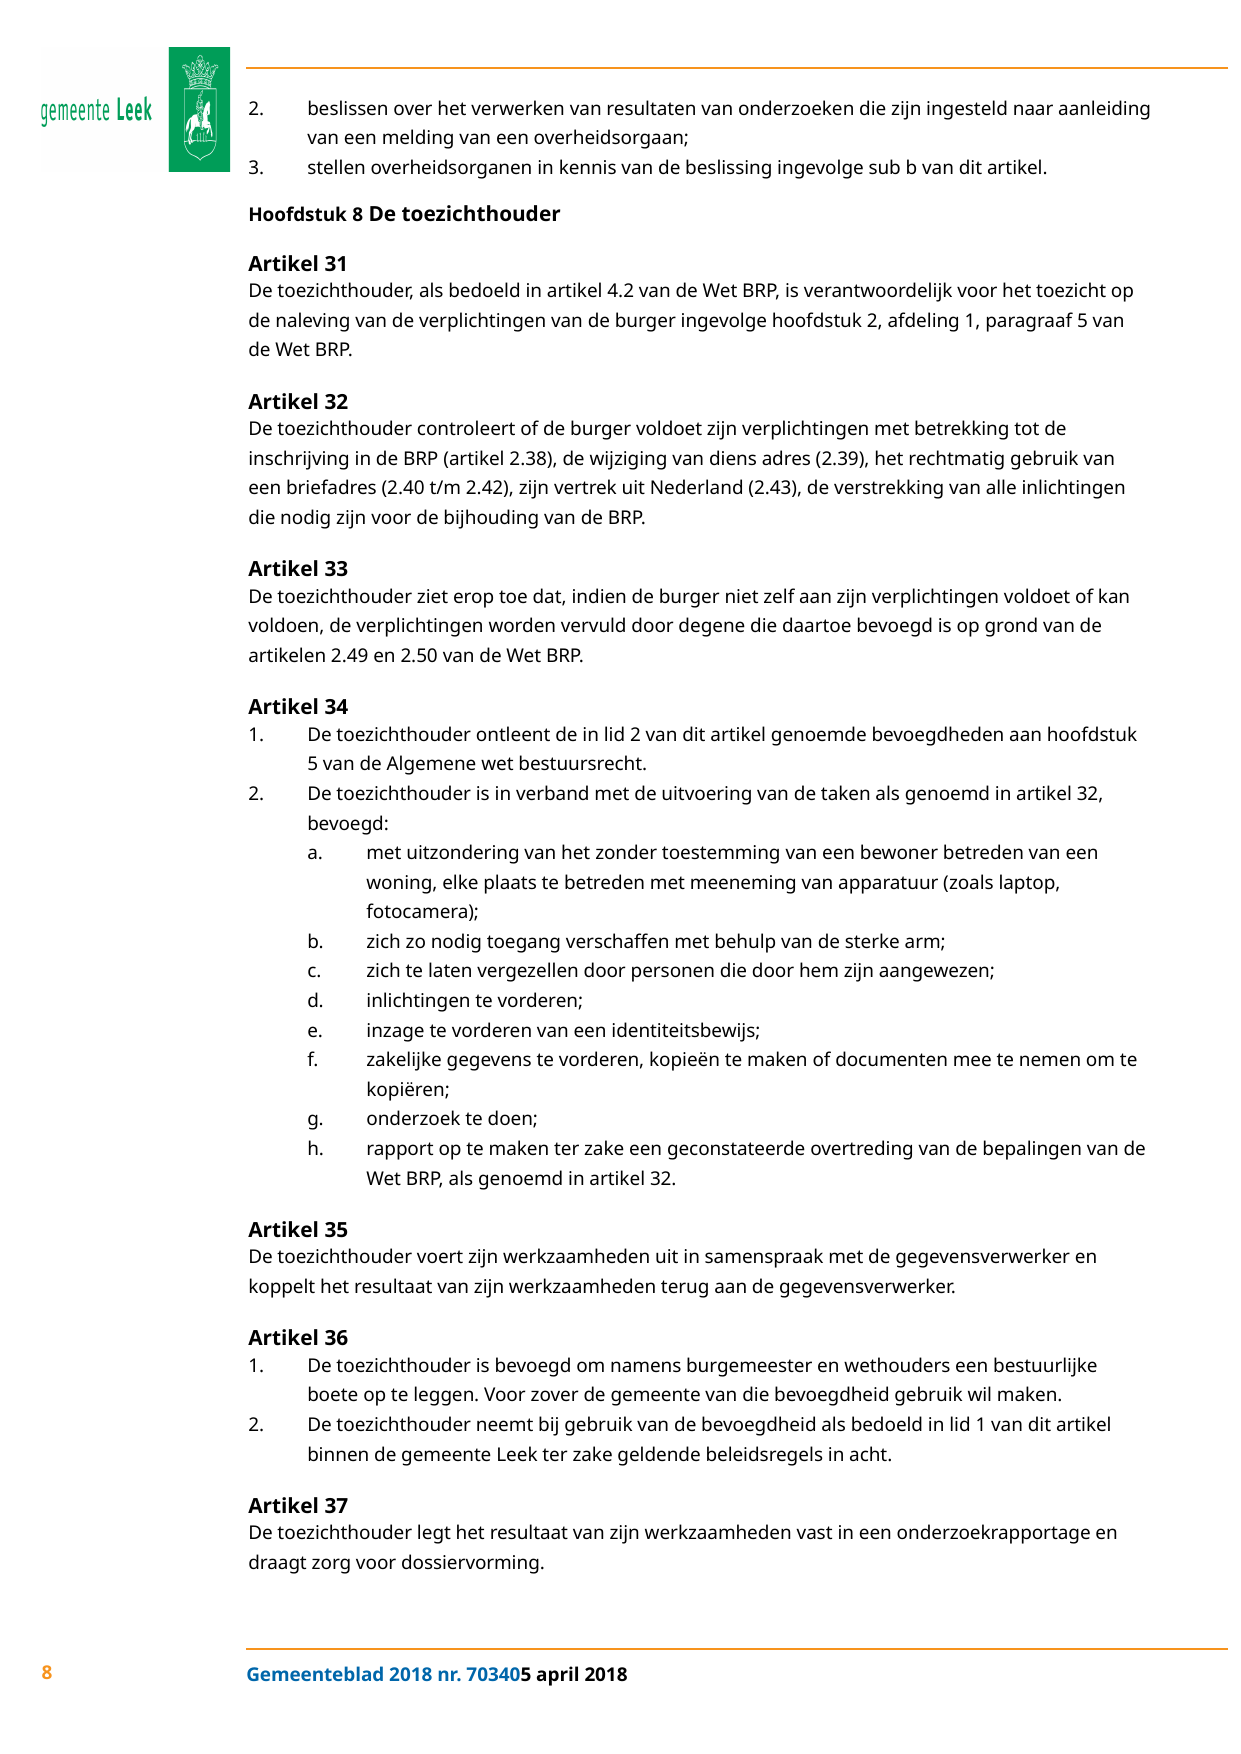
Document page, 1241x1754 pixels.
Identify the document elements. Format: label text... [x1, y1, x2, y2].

list onderzoek te doen; [307, 1106, 1152, 1131]
text Artikel 32 [248, 387, 1152, 415]
text De toezichthouder voert zijn werkzaamheden uit in samenspraak met de gegevensverwerker en koppelt het resultaat van zijn werkzaamheden terug aan de gegevensverwerker. [248, 1243, 1152, 1299]
list De toezichthouder is in verband met de uitvoering van de taken als genoemd in artikel 32, bevoegd: [248, 780, 1152, 835]
list beslissen over het verwerken van resultaten van onderzoeken die zijn ingesteld naar aanleiding van een melding van een overheidsorgaan; [248, 95, 1152, 150]
list De toezichthouder is bevoegd om namens burgemeester en wethouders een bestuurlijke boete op te leggen. Voor zover de gemeente van die bevoegdheid gebruik wil maken. [248, 1352, 1152, 1407]
list inlichtingen te vorderen; [307, 987, 1152, 1013]
text De toezichthouder legt het resultaat van zijn werkzaamheden vast in een onderzoekrapportage en draagt zorg voor dossiervorming. [248, 1519, 1152, 1575]
text De toezichthouder, als bedoeld in artikel 4.2 van de Wet BRP, is verantwoordelijk voor het toezicht op de naleving van de verplichtingen van de burger ingevolge hoofdstuk 2, afdeling 1, paragraaf 5 van de Wet BRP. [248, 277, 1152, 362]
text Artikel 33 [248, 554, 1152, 583]
list zakelijke gegevens te vorderen, kopieën te maken of documenten mee te nemen om te kopiëren; [307, 1046, 1152, 1102]
list zich te laten vergezellen door personen die door hem zijn aangewezen; [307, 958, 1152, 983]
text De toezichthouder controleert of de burger voldoet zijn verplichtingen met betrekking tot de inschrijving in de BRP (artikel 2.38), de wijziging van diens adres (2.39), het rechtmatig gebruik van een briefadres (2.40 t/m 2.42), zijn vertrek uit Nederland (2.43), de verstrekking van alle inlichtingen die nodig zijn voor de bijhouding van de BRP. [248, 415, 1152, 530]
text Artikel 35 [248, 1215, 1152, 1243]
text Artikel 34 [248, 692, 1152, 721]
text De toezichthouder ziet erop toe dat, indien de burger niet zelf aan zijn verplichtingen voldoet of kan voldoen, de verplichtingen worden vervuld door degene die daartoe bevoegd is op grond van de artikelen 2.49 en 2.50 van de Wet BRP. [248, 583, 1152, 668]
text Artikel 37 [248, 1491, 1152, 1519]
text Hoofdstuk 8 De toezichthouder [248, 199, 1152, 228]
list zich zo nodig toegang verschaffen met behulp van de sterke arm; [307, 928, 1152, 954]
list rapport op te maken ter zake een geconstateerde overtreding van de bepalingen van de Wet BRP, als genoemd in artikel 32. [307, 1135, 1152, 1190]
list De toezichthouder neemt bij gebruik van de bevoegdheid als bedoeld in lid 1 van dit artikel binnen de gemeente Leek ter zake geldende beleidsregels in acht. [248, 1411, 1152, 1466]
list inzage te vorderen van een identiteitsbewijs; [307, 1017, 1152, 1042]
list stellen overheidsorganen in kennis van de beslissing ingevolge sub b van dit artikel. [248, 154, 1152, 180]
list De toezichthouder ontleent de in lid 2 van dit artikel genoemde bevoegdheden aan hoofdstuk 5 van de Algemene wet bestuursrecht. [248, 721, 1152, 776]
text Artikel 36 [248, 1323, 1152, 1352]
list met uitzondering van het zonder toestemming van een bewoner betreden van een woning, elke plaats te betreden met meeneming van apparatuur (zoals laptop, fotocamera); [307, 839, 1152, 924]
picture [41, 47, 231, 172]
text Artikel 31 [248, 249, 1152, 277]
